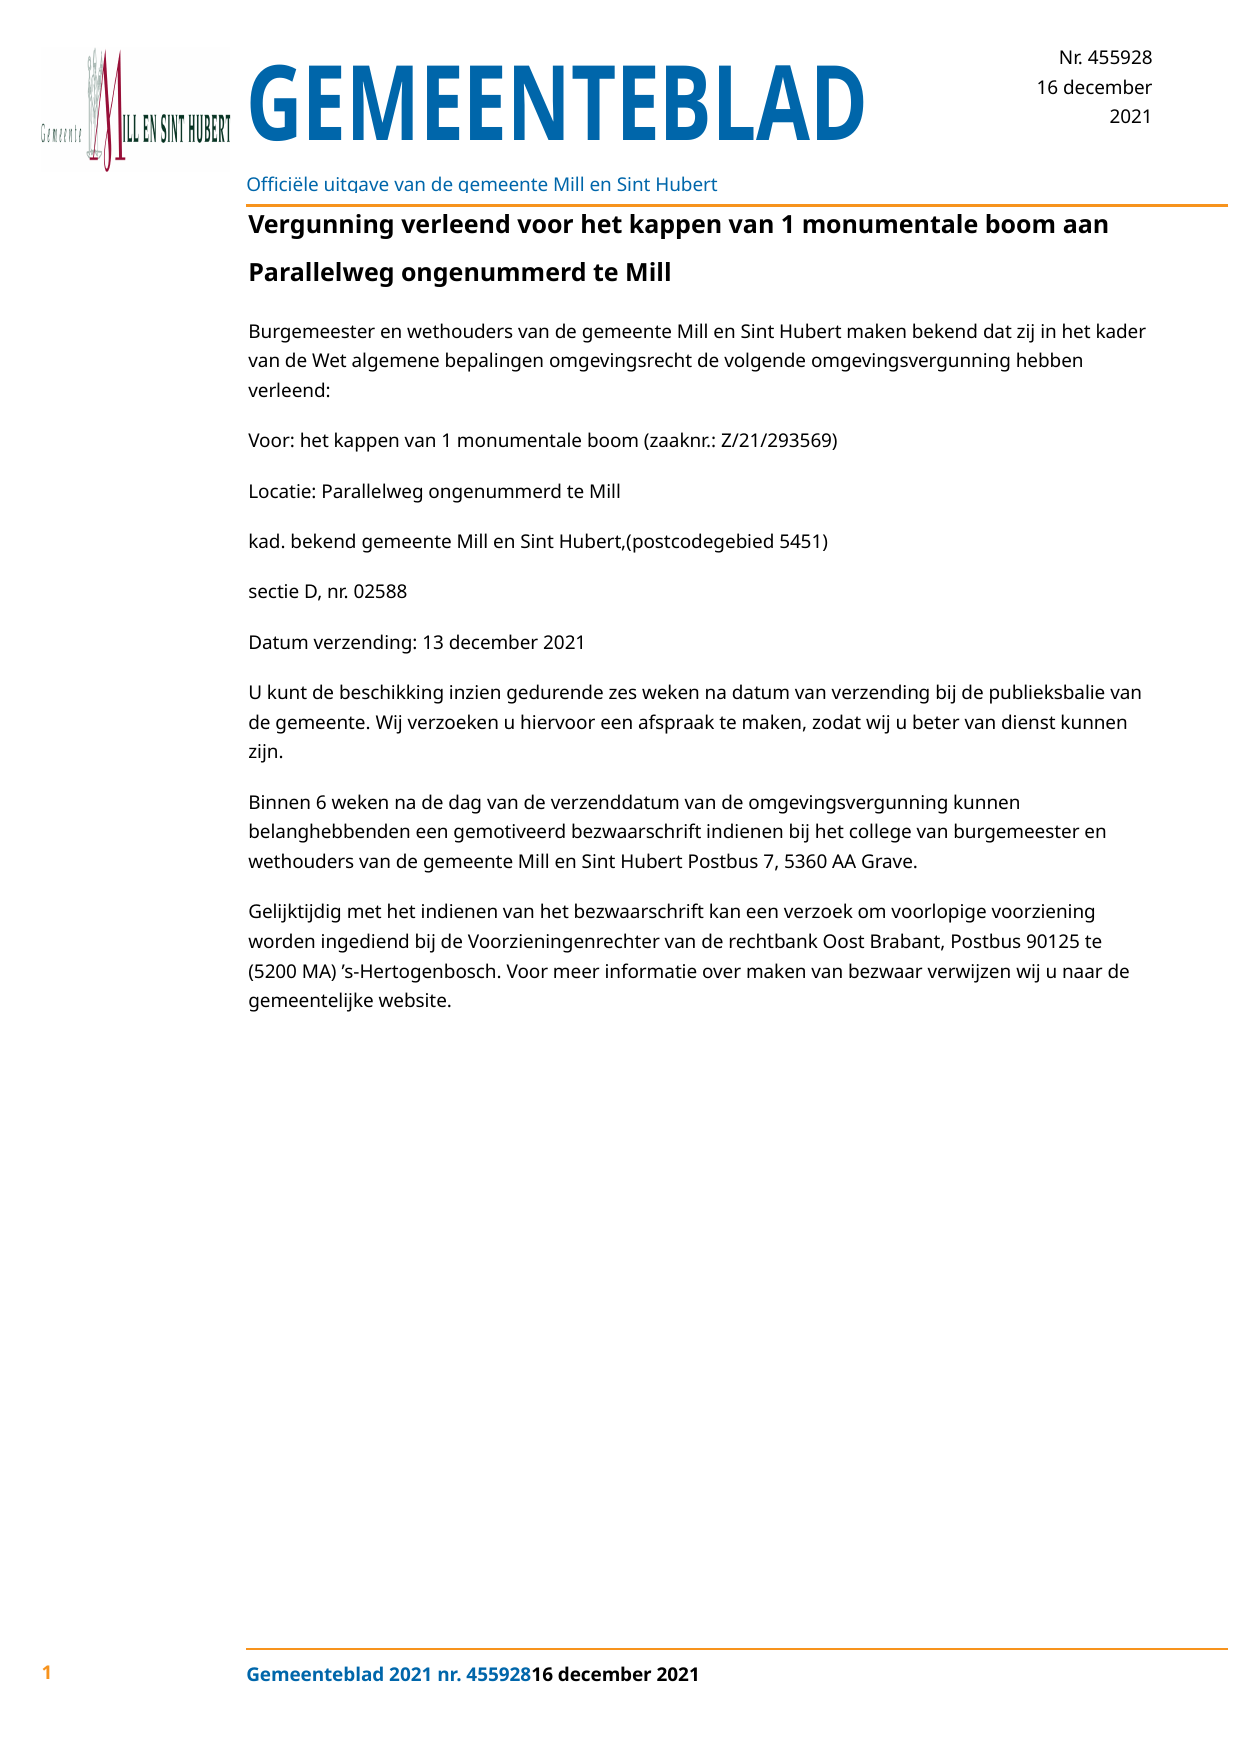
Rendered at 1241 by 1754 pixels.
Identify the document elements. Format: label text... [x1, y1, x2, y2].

text Gelijktijdig met het indienen van het bezwaarschrift kan een verzoek om voorlopige voorziening worden ingediend bij de Voorzieningenrechter van de rechtbank Oost Brabant, Postbus 90125 te (5200 MA) ’s-Hertogenbosch. Voor meer informatie over maken van bezwaar verwijzen wij u naar de gemeentelijke website. [248, 899, 1152, 1013]
picture [41, 47, 231, 172]
text Datum verzending: 13 december 2021 [248, 629, 1152, 655]
text Binnen 6 weken na de dag van de verzenddatum van de omgevingsvergunning kunnen belanghebbenden een gemotiveerd bezwaarschrift indienen bij het college van burgemeester en wethouders van de gemeente Mill en Sint Hubert Postbus 7, 5360 AA Grave. [248, 789, 1152, 874]
text kad. bekend gemeente Mill en Sint Hubert,(postcodegebied 5451) [248, 528, 1152, 554]
text sectie D, nr. 02588 [248, 579, 1152, 604]
text Burgemeester en wethouders van de gemeente Mill en Sint Hubert maken bekend dat zij in het kader van de Wet algemene bepalingen omgevingsrecht de volgende omgevingsvergunning hebben verleend: [248, 318, 1152, 403]
text Vergunning verleend voor het kappen van 1 monumentale boom aan Parallelweg ongenummerd te Mill [248, 207, 1152, 288]
text Locatie: Parallelweg ongenummerd te Mill [248, 478, 1152, 504]
text Voor: het kappen van 1 monumentale boom (zaaknr.: Z/21/293569) [248, 427, 1152, 453]
text U kunt de beschikking inzien gedurende zes weken na datum van verzending bij de publieksbalie van de gemeente. Wij verzoeken u hiervoor een afspraak te maken, zodat wij u beter van dienst kunnen zijn. [248, 679, 1152, 764]
